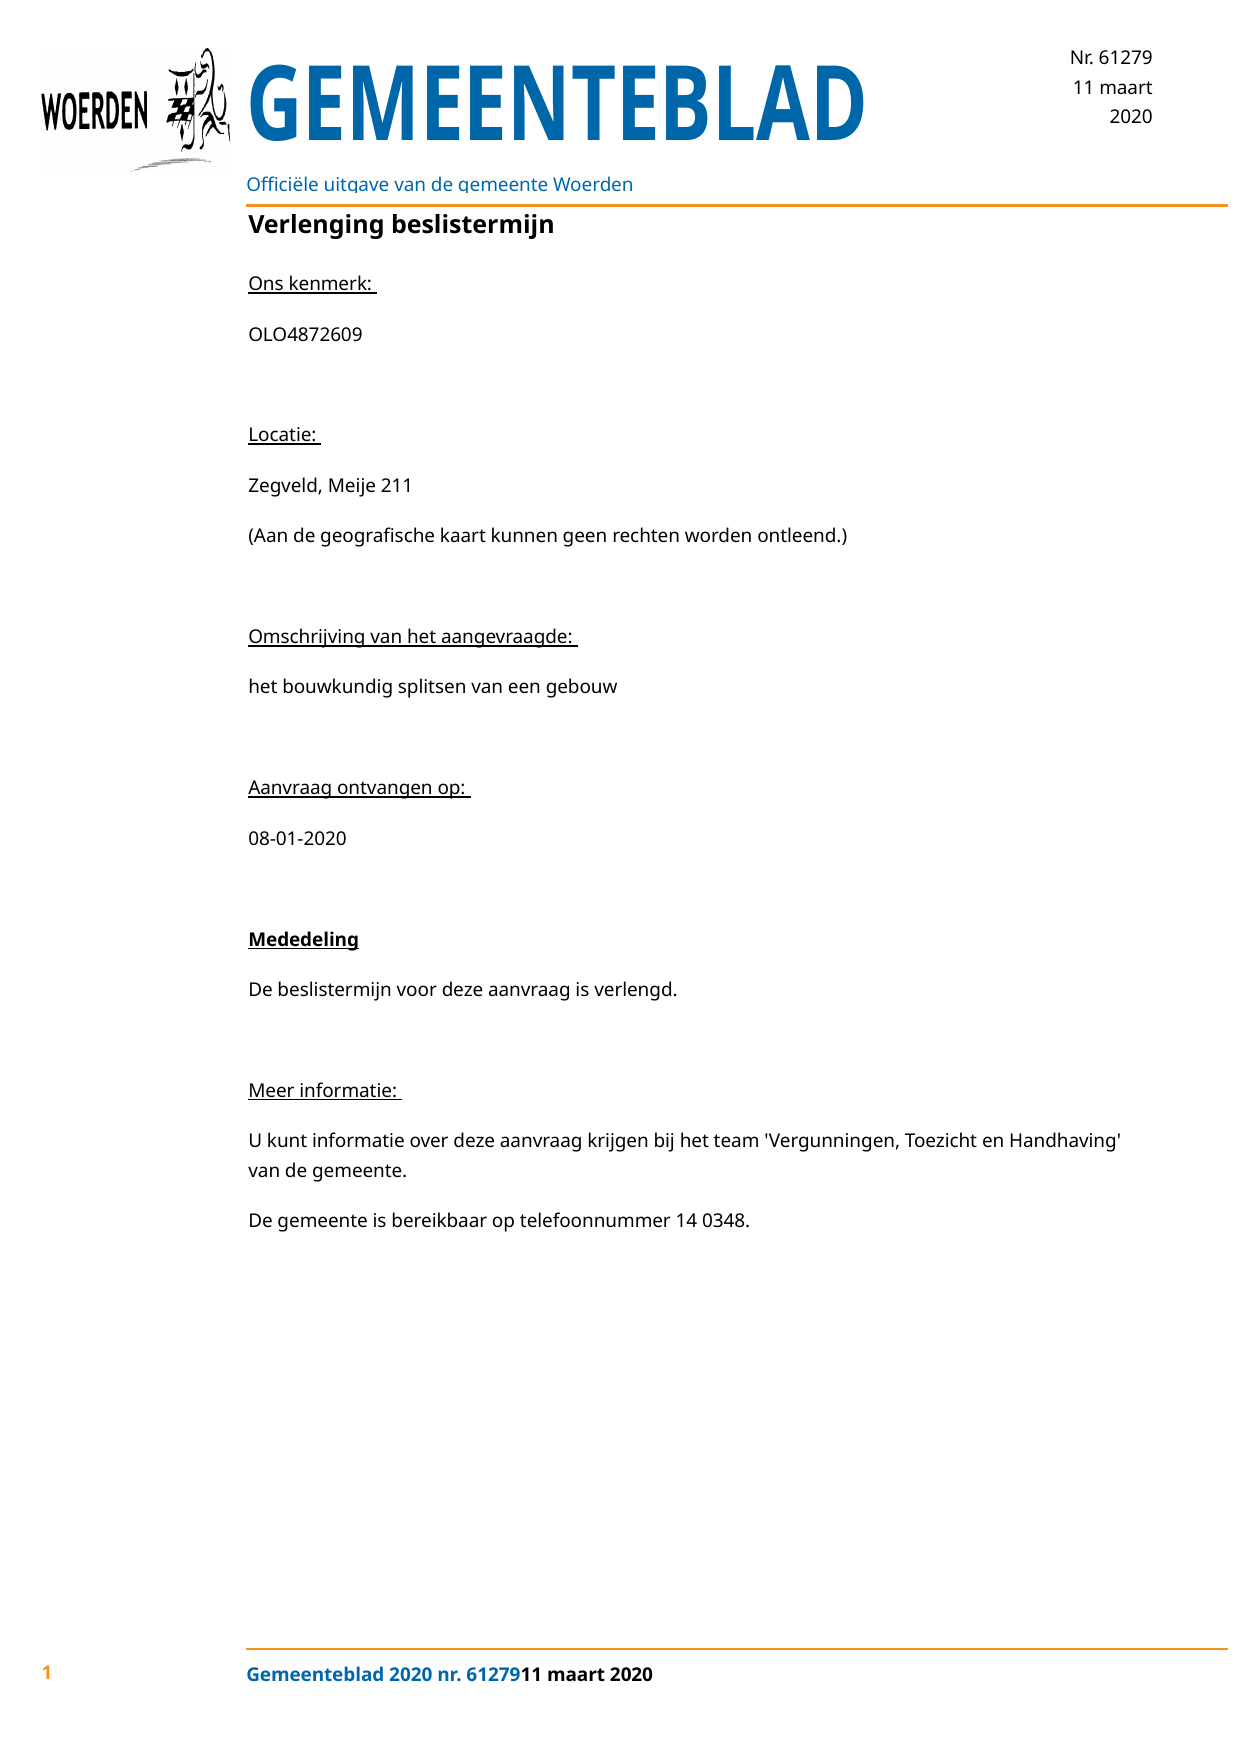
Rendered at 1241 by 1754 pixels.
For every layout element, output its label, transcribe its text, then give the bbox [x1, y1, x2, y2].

text De beslistermijn voor deze aanvraag is verlengd. [248, 976, 1152, 1002]
text het bouwkundig splitsen van een gebouw [248, 674, 1152, 699]
text De gemeente is bereikbaar op telefoonnummer 14 0348. [248, 1207, 1152, 1233]
text Aanvraag ontvangen op: [248, 774, 1152, 800]
text Zegveld, Meije 211 [248, 472, 1152, 498]
text 08-01-2020 [248, 825, 1152, 851]
picture [41, 47, 231, 172]
text OLO4872609 [248, 321, 1152, 346]
text Mededeling [248, 926, 1152, 951]
text Verlenging beslistermijn [248, 207, 1152, 241]
text (Aan de geografische kaart kunnen geen rechten worden ontleend.) [248, 522, 1152, 548]
text U kunt informatie over deze aanvraag krijgen bij het team 'Vergunningen, Toezicht en Handhaving' van de gemeente. [248, 1127, 1152, 1183]
text Meer informatie: [248, 1077, 1152, 1103]
text Ons kenmerk: [248, 270, 1152, 296]
text Locatie: [248, 422, 1152, 447]
text Omschrijving van het aangevraagde: [248, 623, 1152, 649]
